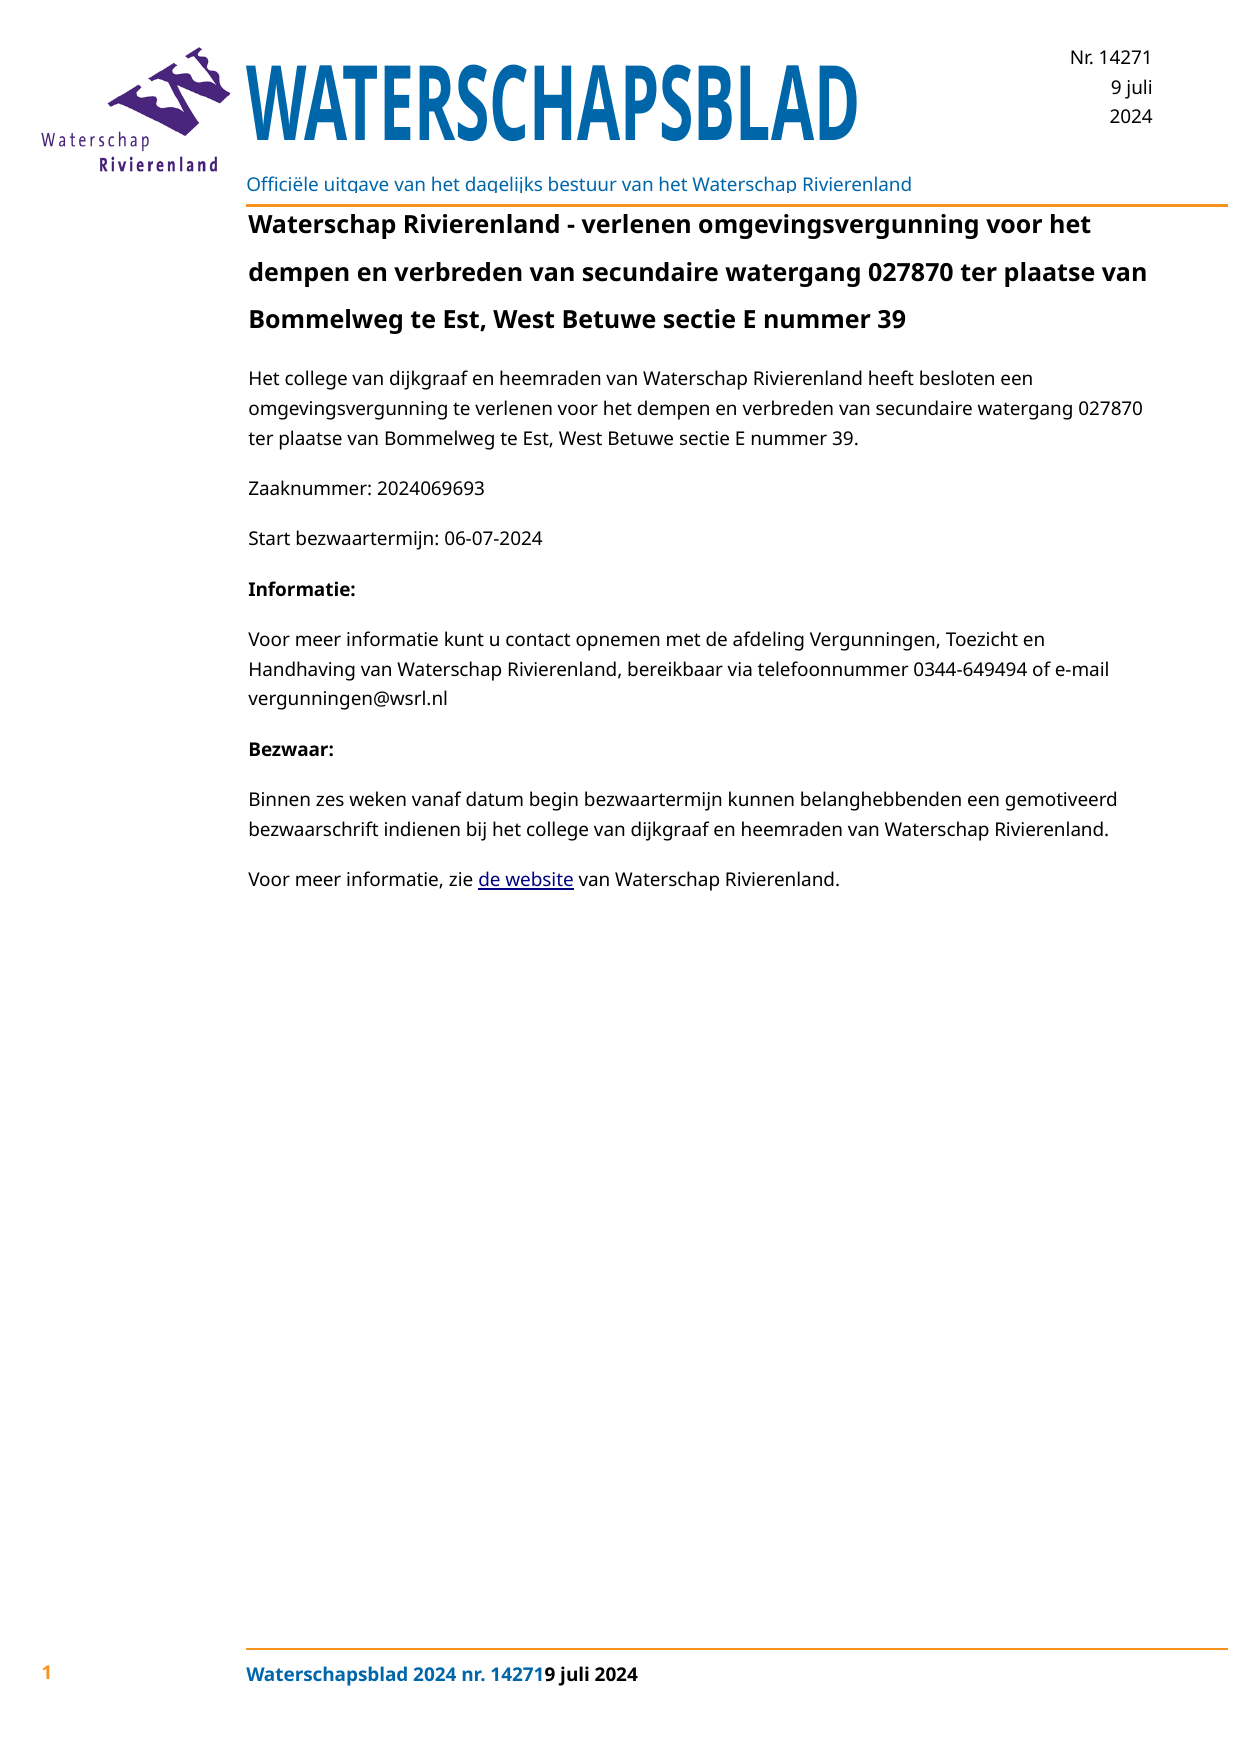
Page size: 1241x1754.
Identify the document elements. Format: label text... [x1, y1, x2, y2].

text Het college van dijkgraaf en heemraden van Waterschap Rivierenland heeft besloten een omgevingsvergunning te verlenen voor het dempen en verbreden van secundaire watergang 027870 ter plaatse van Bommelweg te Est, West Betuwe sectie E nummer 39. [248, 366, 1152, 450]
text Voor meer informatie kunt u contact opnemen met de afdeling Vergunningen, Toezicht en Handhaving van Waterschap Rivierenland, bereikbaar via telefoonnummer 0344-649494 of e-mail vergunningen@wsrl.nl [248, 626, 1152, 711]
text Zaaknummer: 2024069693 [248, 475, 1152, 501]
text Start bezwaartermijn: 06-07-2024 [248, 526, 1152, 551]
text Voor meer informatie, zie de website van Waterschap Rivierenland. [248, 866, 1152, 892]
text Waterschap Rivierenland - verlenen omgevingsvergunning voor het dempen en verbreden van secundaire watergang 027870 ter plaatse van Bommelweg te Est, West Betuwe sectie E nummer 39 [248, 207, 1152, 336]
text Binnen zes weken vanaf datum begin bezwaartermijn kunnen belanghebbenden een gemotiveerd bezwaarschrift indienen bij het college van dijkgraaf en heemraden van Waterschap Rivierenland. [248, 786, 1152, 842]
picture [41, 47, 231, 172]
text Informatie: [248, 576, 1152, 602]
text Bezwaar: [248, 736, 1152, 762]
